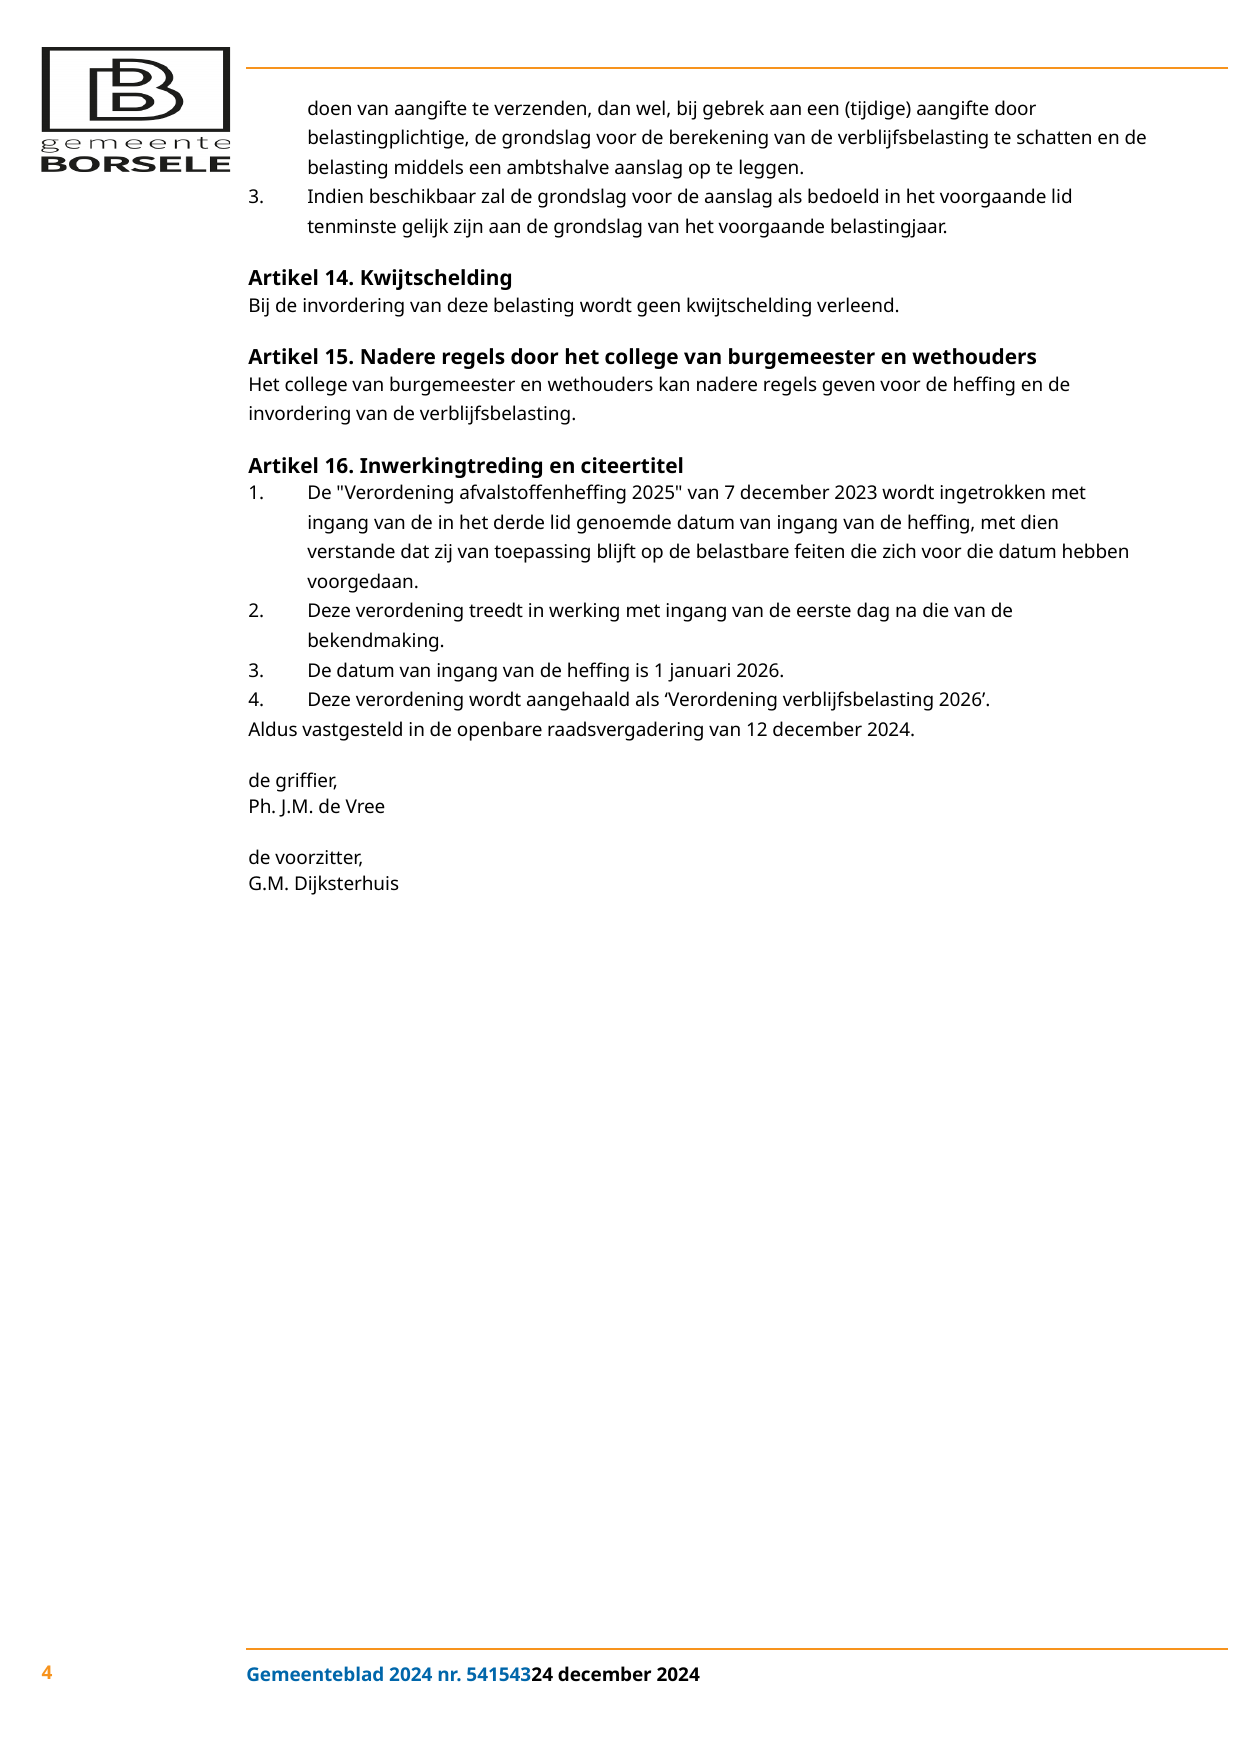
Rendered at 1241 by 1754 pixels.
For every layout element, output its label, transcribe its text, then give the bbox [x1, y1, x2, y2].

list doen van aangifte te verzenden, dan wel, bij gebrek aan een (tijdige) aangifte door belastingplichtige, de grondslag voor de berekening van de verblijfsbelasting te schatten en de belasting middels een ambtshalve aanslag op te leggen. [248, 95, 1152, 180]
text G.M. Dijksterhuis [248, 870, 1152, 896]
list De datum van ingang van de heffing is 1 januari 2026. [248, 657, 1152, 682]
list Indien beschikbaar zal de grondslag voor de aanslag als bedoeld in het voorgaande lid tenminste gelijk zijn aan de grondslag van het voorgaande belastingjaar. [248, 183, 1152, 239]
text Bij de invordering van deze belasting wordt geen kwijtschelding verleend. [248, 292, 1152, 318]
text de griffier, [248, 767, 1152, 793]
text Artikel 14. Kwijtschelding [248, 263, 1152, 292]
list Deze verordening wordt aangehaald als ‘Verordening verblijfsbelasting 2026’. [248, 686, 1152, 712]
text Ph. J.M. de Vree [248, 793, 1152, 819]
text Het college van burgemeester en wethouders kan nadere regels geven voor de heffing en de invordering van de verblijfsbelasting. [248, 371, 1152, 426]
text Artikel 16. Inwerkingtreding en citeertitel [248, 451, 1152, 479]
list De "Verordening afvalstoffenheffing 2025" van 7 december 2023 wordt ingetrokken met ingang van de in het derde lid genoemde datum van ingang van de heffing, met dien verstande dat zij van toepassing blijft op de belastbare feiten die zich voor die datum hebben voorgedaan. [248, 479, 1152, 594]
text de voorzitter, [248, 844, 1152, 870]
list Deze verordening treedt in werking met ingang van de eerste dag na die van de bekendmaking. [248, 598, 1152, 653]
text Artikel 15. Nadere regels door het college van burgemeester en wethouders [248, 342, 1152, 371]
picture [41, 47, 231, 172]
text Aldus vastgesteld in de openbare raadsvergadering van 12 december 2024. [248, 716, 1152, 742]
